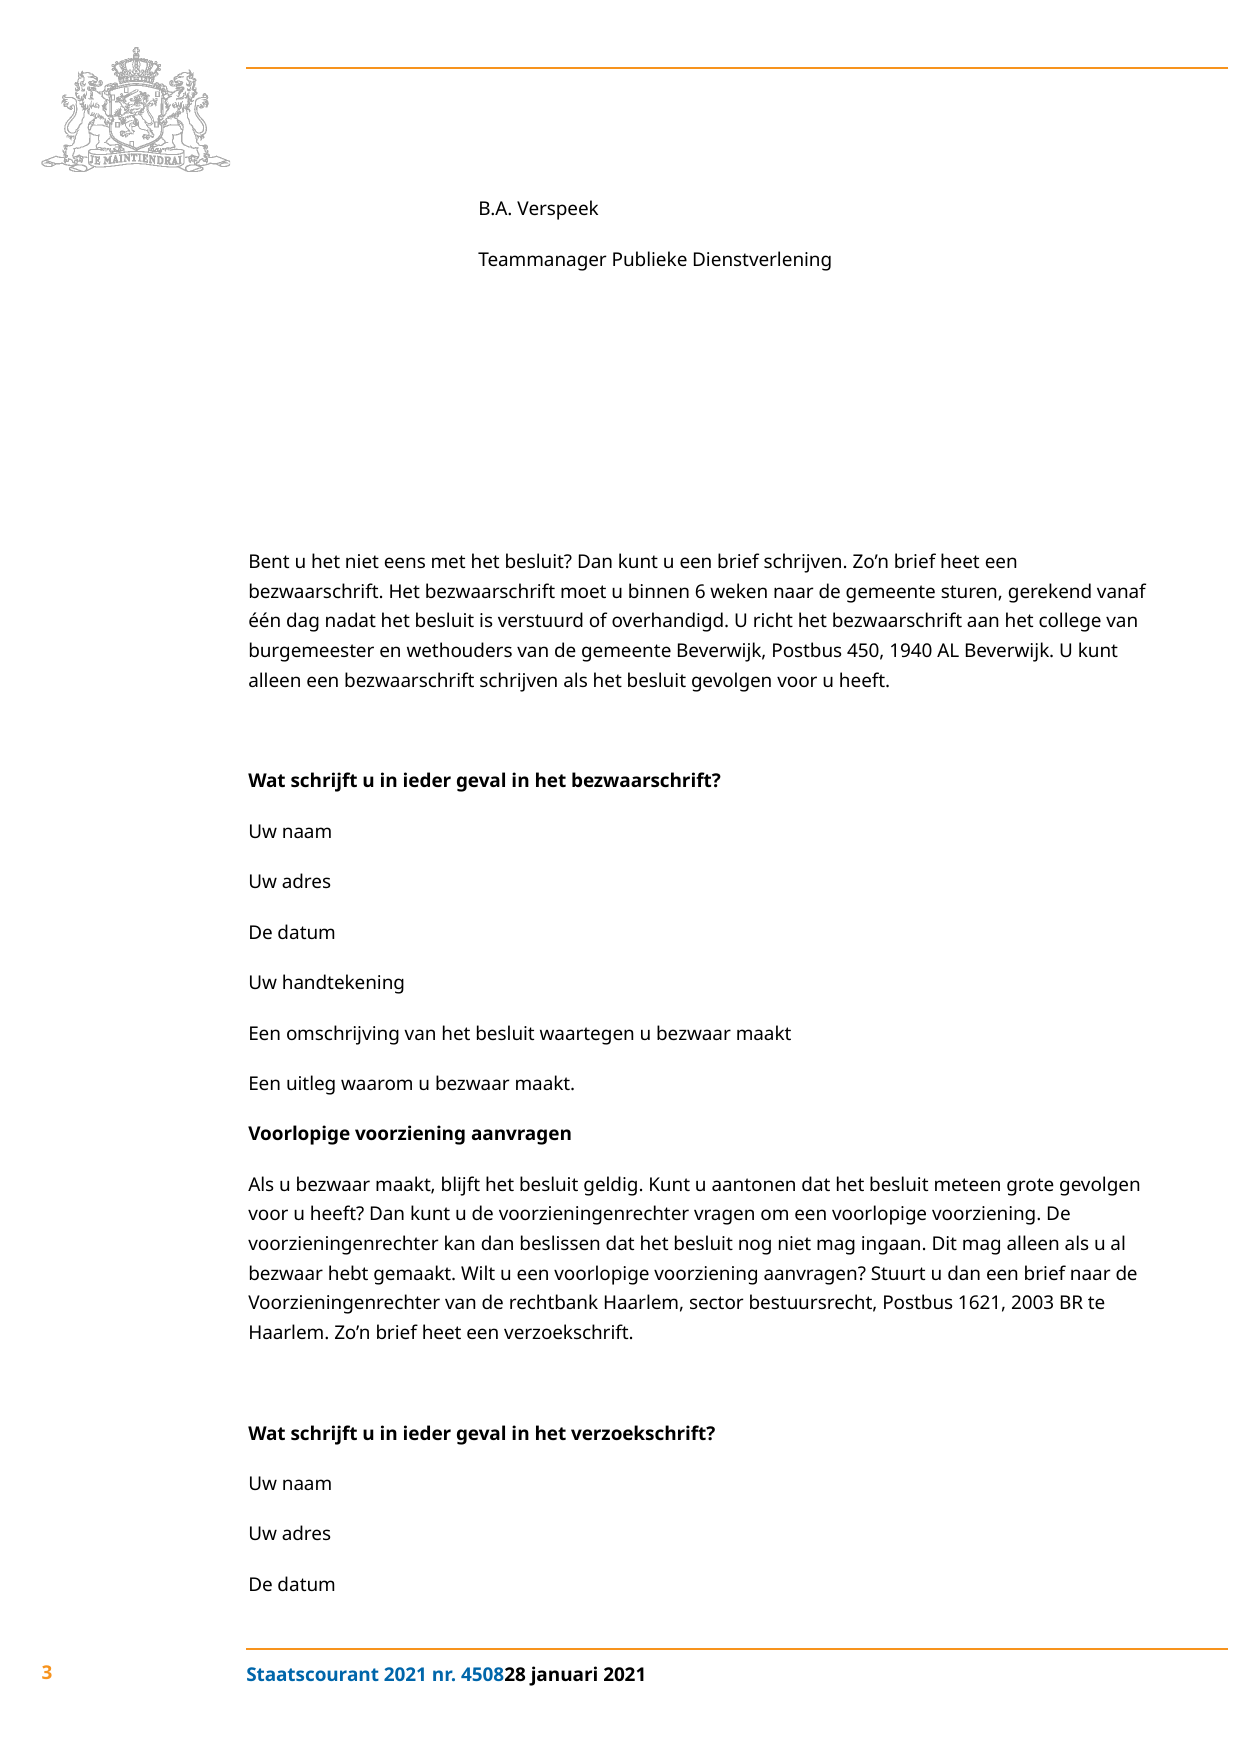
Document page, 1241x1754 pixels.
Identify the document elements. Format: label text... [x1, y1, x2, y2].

text Uw adres [248, 1521, 1152, 1546]
picture [41, 47, 231, 172]
text Een uitleg waarom u bezwaar maakt. [248, 1070, 1152, 1096]
text Wat schrijft u in ieder geval in het bezwaarschrift? [248, 768, 1152, 793]
text Bent u het niet eens met het besluit? Dan kunt u een brief schrijven. Zo’n brief heet een bezwaarschrift. Het bezwaarschrift moet u binnen 6 weken naar de gemeente sturen, gerekend vanaf één dag nadat het besluit is verstuurd of overhandigd. U richt het bezwaarschrift aan het college van burgemeester en wethouders van de gemeente Beverwijk, Postbus 450, 1940 AL Beverwijk. U kunt alleen een bezwaarschrift schrijven als het besluit gevolgen voor u heeft. [248, 548, 1152, 693]
text Teammanager Publieke Dienstverlening [248, 246, 1152, 272]
text Een omschrijving van het besluit waartegen u bezwaar maakt [248, 1020, 1152, 1046]
text Als u bezwaar maakt, blijft het besluit geldig. Kunt u aantonen dat het besluit meteen grote gevolgen voor u heeft? Dan kunt u de voorzieningenrechter vragen om een voorlopige voorziening. De voorzieningenrechter kan dan beslissen dat het besluit nog niet mag ingaan. Dit mag alleen als u al bezwaar hebt gemaakt. Wilt u een voorlopige voorziening aanvragen? Stuurt u dan een brief naar de Voorzieningenrechter van de rechtbank Haarlem, sector bestuursrecht, Postbus 1621, 2003 BR te Haarlem. Zo’n brief heet een verzoekschrift. [248, 1171, 1152, 1345]
text Uw handtekening [248, 969, 1152, 995]
text Voorlopige voorziening aanvragen [248, 1121, 1152, 1146]
text Uw adres [248, 868, 1152, 894]
text Uw naam [248, 1470, 1152, 1496]
text Wat schrijft u in ieder geval in het verzoekschrift? [248, 1420, 1152, 1446]
text Uw naam [248, 818, 1152, 844]
text De datum [248, 919, 1152, 945]
text De datum [248, 1571, 1152, 1597]
text B.A. Verspeek [248, 196, 1152, 221]
